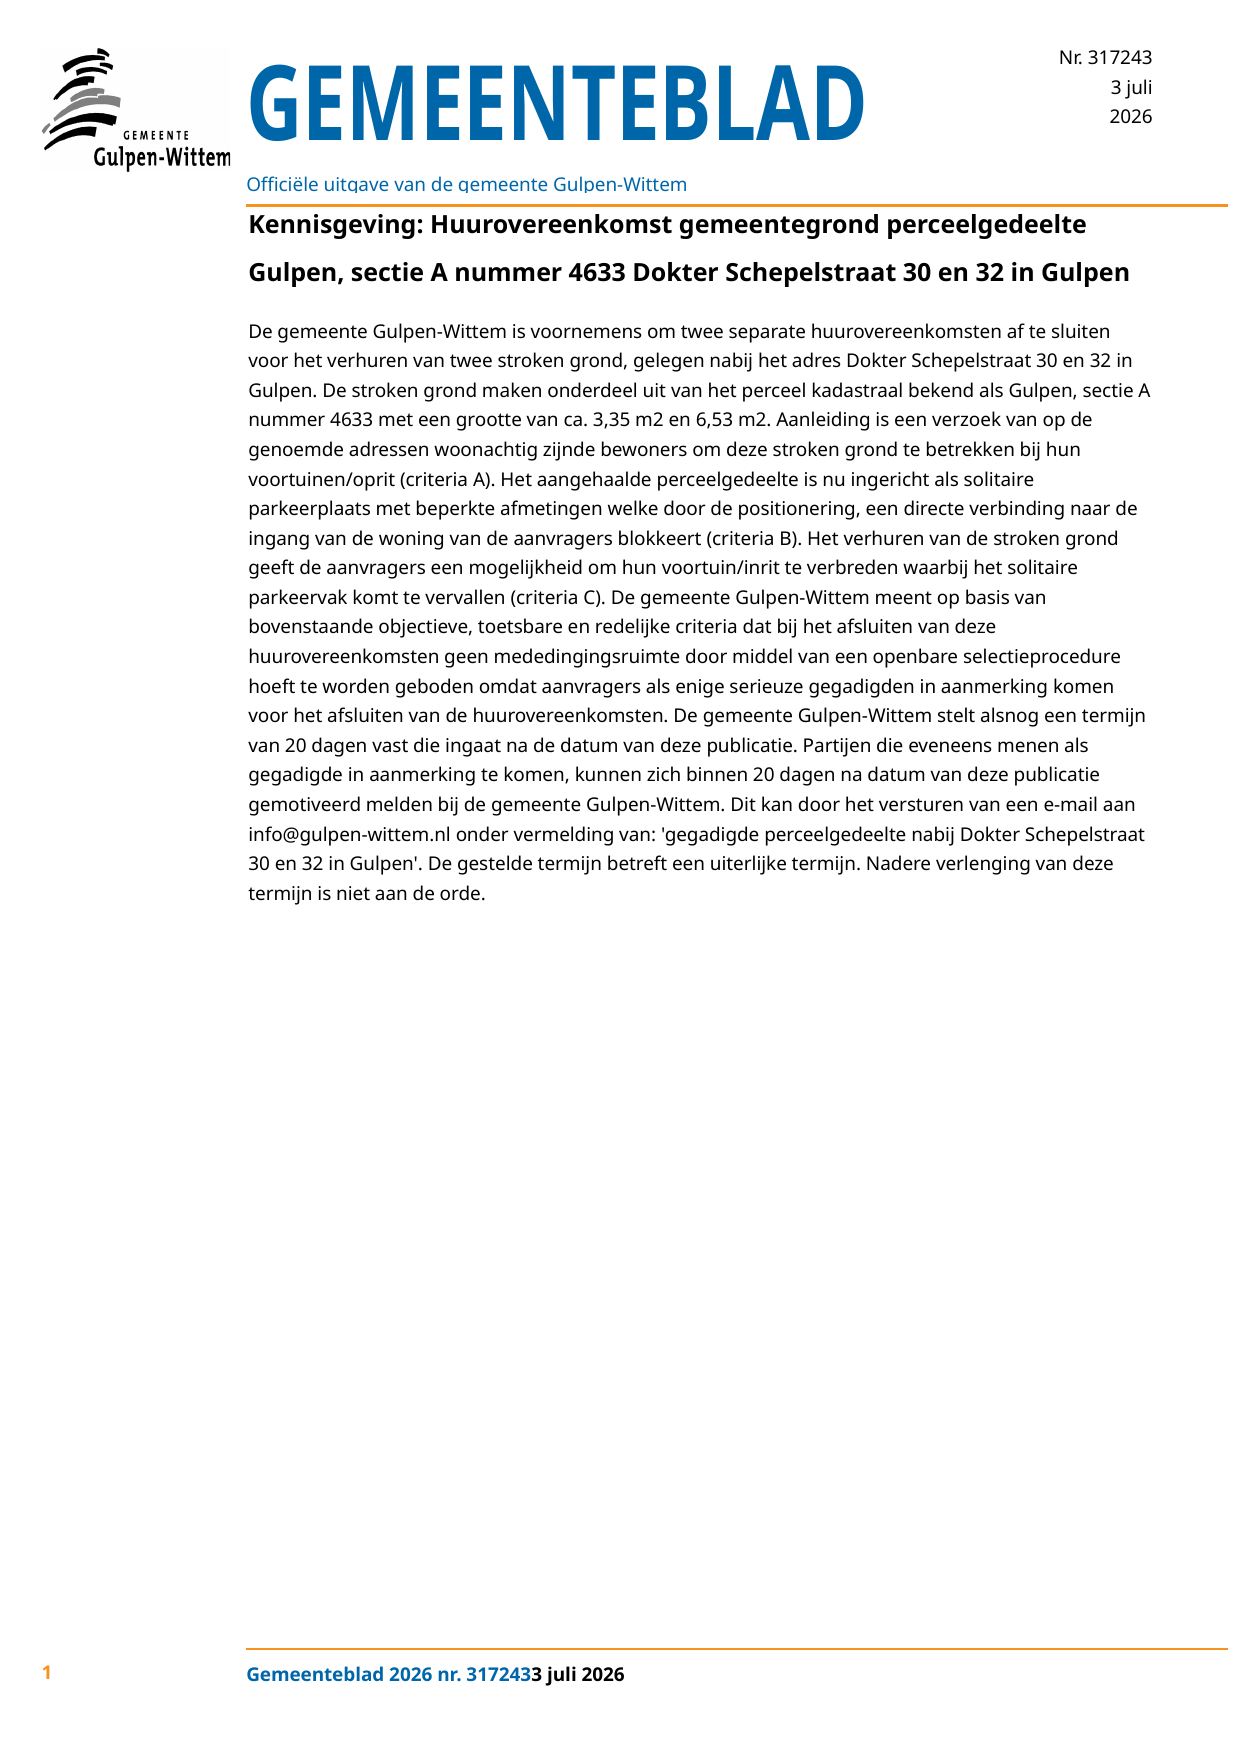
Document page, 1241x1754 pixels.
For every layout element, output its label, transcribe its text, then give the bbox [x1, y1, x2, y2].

text Kennisgeving: Huurovereenkomst gemeentegrond perceelgedeelte Gulpen, sectie A nummer 4633 Dokter Schepelstraat 30 en 32 in Gulpen [248, 207, 1152, 288]
text De gemeente Gulpen-Wittem is voornemens om twee separate huurovereenkomsten af te sluiten voor het verhuren van twee stroken grond, gelegen nabij het adres Dokter Schepelstraat 30 en 32 in Gulpen. De stroken grond maken onderdeel uit van het perceel kadastraal bekend als Gulpen, sectie A nummer 4633 met een grootte van ca. 3,35 m2 en 6,53 m2. Aanleiding is een verzoek van op de genoemde adressen woonachtig zijnde bewoners om deze stroken grond te betrekken bij hun voortuinen/oprit (criteria A). Het aangehaalde perceelgedeelte is nu ingericht als solitaire parkeerplaats met beperkte afmetingen welke door de positionering, een directe verbinding naar de ingang van de woning van de aanvragers blokkeert (criteria B). Het verhuren van de stroken grond geeft de aanvragers een mogelijkheid om hun voortuin/inrit te verbreden waarbij het solitaire parkeervak komt te vervallen (criteria C). De gemeente Gulpen-Wittem meent op basis van bovenstaande objectieve, toetsbare en redelijke criteria dat bij het afsluiten van deze huurovereenkomsten geen mededingingsruimte door middel van een openbare selectieprocedure hoeft te worden geboden omdat aanvragers als enige serieuze gegadigden in aanmerking komen voor het afsluiten van de huurovereenkomsten. De gemeente Gulpen-Wittem stelt alsnog een termijn van 20 dagen vast die ingaat na de datum van deze publicatie. Partijen die eveneens menen als gegadigde in aanmerking te komen, kunnen zich binnen 20 dagen na datum van deze publicatie gemotiveerd melden bij de gemeente Gulpen-Wittem. Dit kan door het versturen van een e-mail aan info@gulpen-wittem.nl onder vermelding van: 'gegadigde perceelgedeelte nabij Dokter Schepelstraat 30 en 32 in Gulpen'. De gestelde termijn betreft een uiterlijke termijn. Nadere verlenging van deze termijn is niet aan de orde. [248, 318, 1152, 906]
picture [41, 47, 231, 172]
